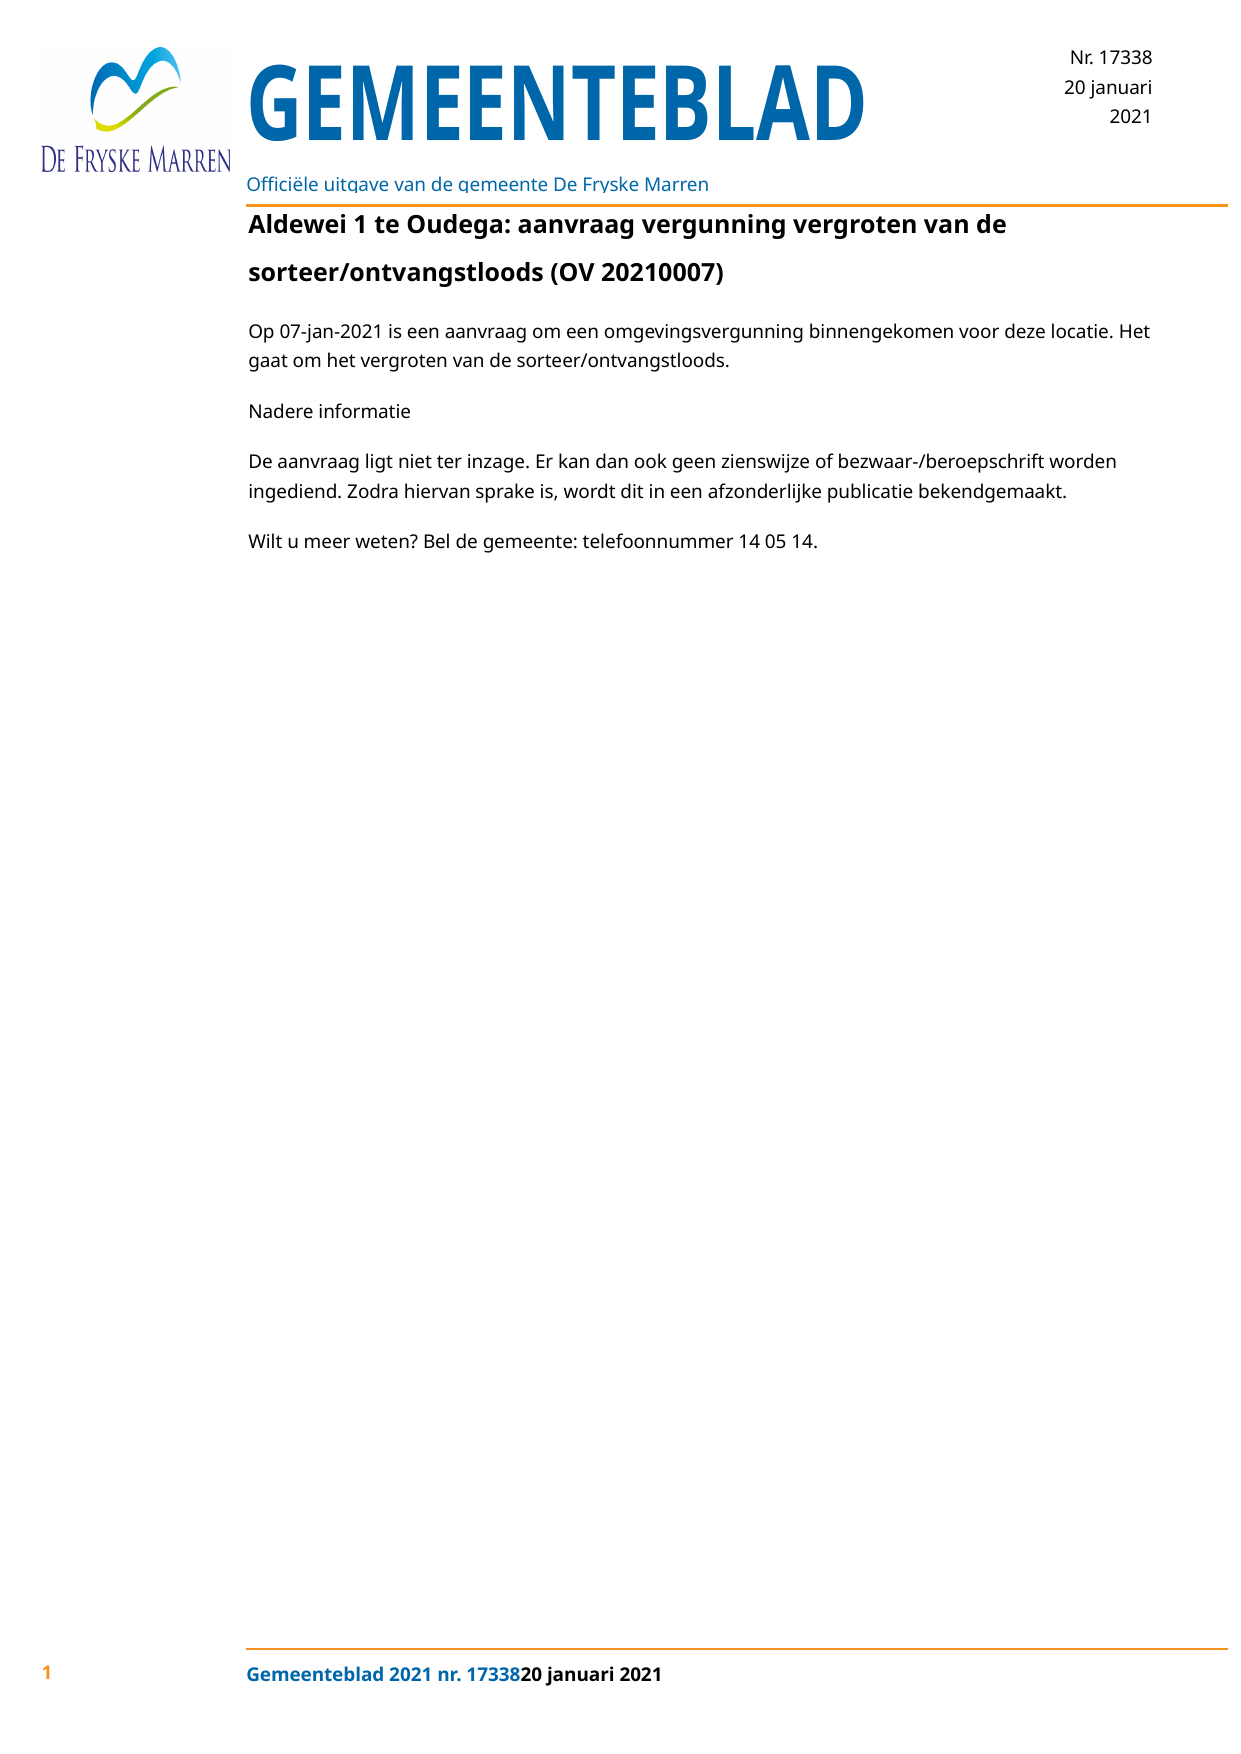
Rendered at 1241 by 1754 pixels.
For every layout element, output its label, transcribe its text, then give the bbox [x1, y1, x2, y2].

text Op 07-jan-2021 is een aanvraag om een omgevingsvergunning binnengekomen voor deze locatie. Het gaat om het vergroten van de sorteer/ontvangstloods. [248, 318, 1152, 373]
text Aldewei 1 te Oudega: aanvraag vergunning vergroten van de sorteer/ontvangstloods (OV 20210007) [248, 207, 1152, 288]
text De aanvraag ligt niet ter inzage. Er kan dan ook geen zienswijze of bezwaar-/beroepschrift worden ingediend. Zodra hiervan sprake is, wordt dit in een afzonderlijke publicatie bekendgemaakt. [248, 448, 1152, 504]
text Wilt u meer weten? Bel de gemeente: telefoonnummer 14 05 14. [248, 528, 1152, 554]
text Nadere informatie [248, 398, 1152, 424]
picture [41, 47, 231, 172]
